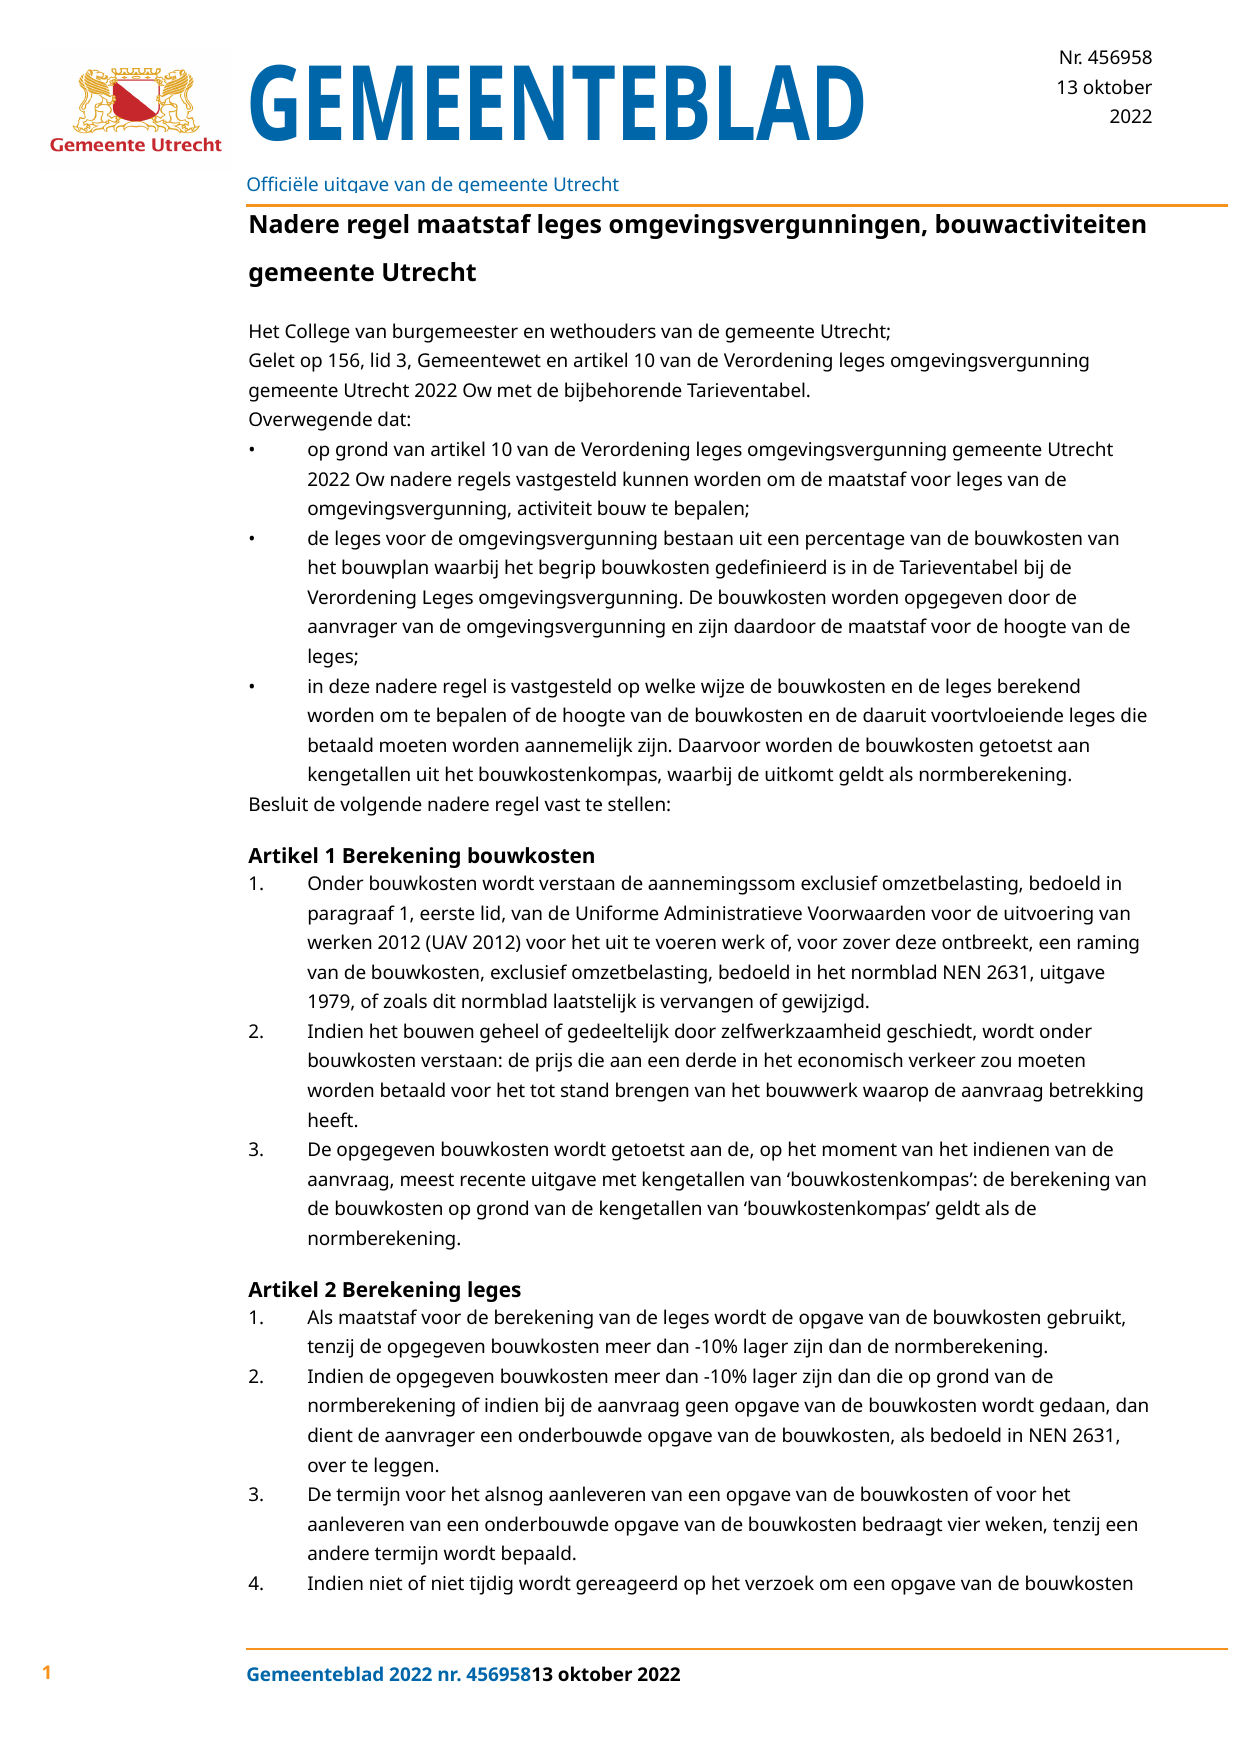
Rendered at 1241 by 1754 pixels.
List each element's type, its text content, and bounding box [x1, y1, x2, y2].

text Artikel 1 Berekening bouwkosten [248, 842, 1152, 870]
text Besluit de volgende nadere regel vast te stellen: [248, 791, 1152, 817]
text Artikel 2 Berekening leges [248, 1276, 1152, 1304]
list Indien het bouwen geheel of gedeeltelijk door zelfwerkzaamheid geschiedt, wordt onder bouwkosten verstaan: de prijs die aan een derde in het economisch verkeer zou moeten worden betaald voor het tot stand brengen van het bouwwerk waarop de aanvraag betrekking heeft. [248, 1018, 1152, 1132]
text Overwegende dat: [248, 407, 1152, 432]
list Indien de opgegeven bouwkosten meer dan -10% lager zijn dan die op grond van de normberekening of indien bij de aanvraag geen opgave van de bouwkosten wordt gedaan, dan dient de aanvrager een onderbouwde opgave van de bouwkosten, als bedoeld in NEN 2631, over te leggen. [248, 1363, 1152, 1478]
text Gelet op 156, lid 3, Gemeentewet en artikel 10 van de Verordening leges omgevingsvergunning gemeente Utrecht 2022 Ow met de bijbehorende Tarieventabel. [248, 347, 1152, 403]
list de leges voor de omgevingsvergunning bestaan uit een percentage van de bouwkosten van het bouwplan waarbij het begrip bouwkosten gedefinieerd is in de Tarieventabel bij de Verordening Leges omgevingsvergunning. De bouwkosten worden opgegeven door de aanvrager van de omgevingsvergunning en zijn daardoor de maatstaf voor de hoogte van de leges; [248, 525, 1152, 669]
list in deze nadere regel is vastgesteld op welke wijze de bouwkosten en de leges berekend worden om te bepalen of de hoogte van de bouwkosten en de daaruit voortvloeiende leges die betaald moeten worden aannemelijk zijn. Daarvoor worden de bouwkosten getoetst aan kengetallen uit het bouwkostenkompas, waarbij de uitkomt geldt als normberekening. [248, 673, 1152, 787]
list op grond van artikel 10 van de Verordening leges omgevingsvergunning gemeente Utrecht 2022 Ow nadere regels vastgesteld kunnen worden om de maatstaf voor leges van de omgevingsvergunning, activiteit bouw te bepalen; [248, 436, 1152, 521]
text Het College van burgemeester en wethouders van de gemeente Utrecht; [248, 318, 1152, 344]
text Nadere regel maatstaf leges omgevingsvergunningen, bouwactiviteiten gemeente Utrecht [248, 207, 1152, 288]
list De opgegeven bouwkosten wordt getoetst aan de, op het moment van het indienen van de aanvraag, meest recente uitgave met kengetallen van ‘bouwkostenkompas’: de berekening van de bouwkosten op grond van de kengetallen van ‘bouwkostenkompas’ geldt als de normberekening. [248, 1136, 1152, 1251]
list De termijn voor het alsnog aanleveren van een opgave van de bouwkosten of voor het aanleveren van een onderbouwde opgave van de bouwkosten bedraagt vier weken, tenzij een andere termijn wordt bepaald. [248, 1481, 1152, 1566]
list Indien niet of niet tijdig wordt gereageerd op het verzoek om een opgave van de bouwkosten [248, 1570, 1152, 1596]
picture [41, 47, 231, 172]
list Als maatstaf voor de berekening van de leges wordt de opgave van de bouwkosten gebruikt, tenzij de opgegeven bouwkosten meer dan -10% lager zijn dan de normberekening. [248, 1304, 1152, 1359]
list Onder bouwkosten wordt verstaan de aannemingssom exclusief omzetbelasting, bedoeld in paragraaf 1, eerste lid, van de Uniforme Administratieve Voorwaarden voor de uitvoering van werken 2012 (UAV 2012) voor het uit te voeren werk of, voor zover deze ontbreekt, een raming van de bouwkosten, exclusief omzetbelasting, bedoeld in het normblad NEN 2631, uitgave 1979, of zoals dit normblad laatstelijk is vervangen of gewijzigd. [248, 870, 1152, 1014]
